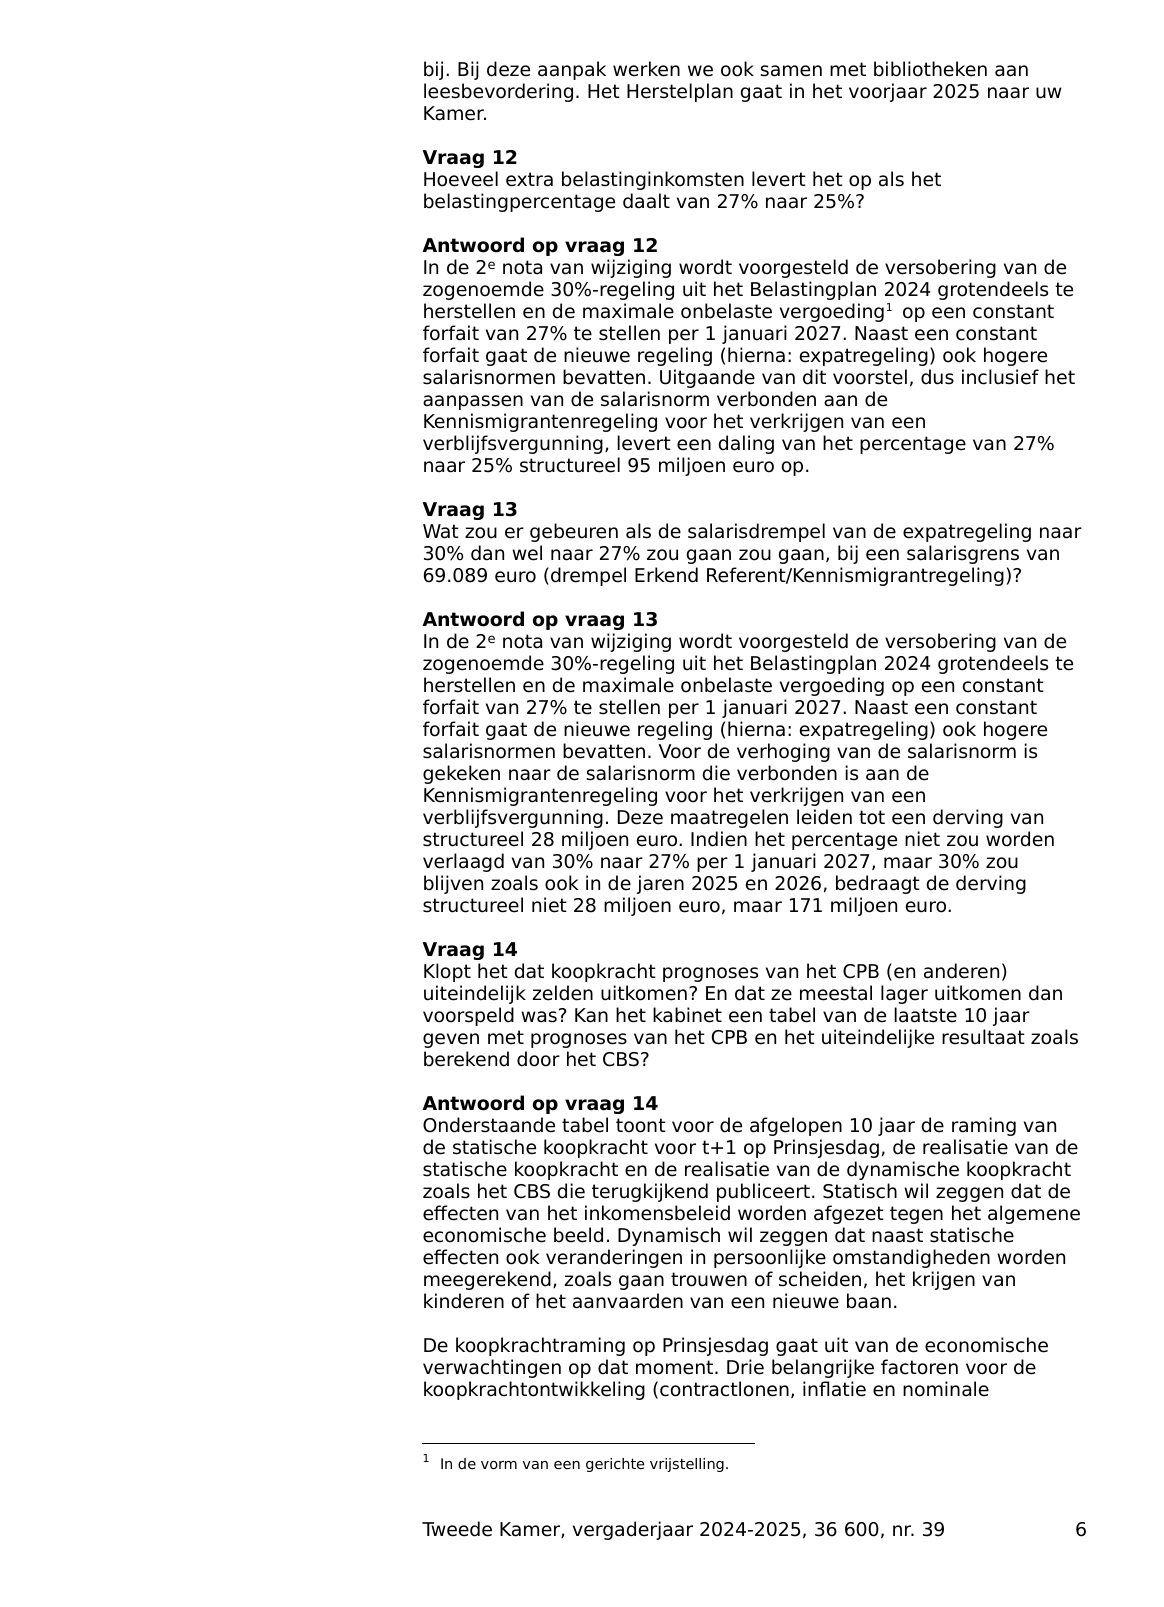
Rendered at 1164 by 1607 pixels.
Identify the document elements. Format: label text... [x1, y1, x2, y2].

text Vraag 14 [422, 939, 1087, 961]
text In de vorm van een gerichte vrijstelling. [422, 1452, 1087, 1474]
text In de 2e nota van wijziging wordt voorgesteld de versobering van de zogenoemde 30%-regeling uit het Belastingplan 2024 grotendeels te herstellen en de maximale onbelaste vergoeding op een constant forfait van 27% te stellen per 1 januari 2027. Naast een constant forfait gaat de nieuwe regeling (hierna: expatregeling) ook hogere salarisnormen bevatten. Uitgaande van dit voorstel, dus inclusief het aanpassen van de salarisnorm verbonden aan de Kennismigrantenregeling voor het verkrijgen van een verblijfsvergunning, levert een daling van het percentage van 27% naar 25% structureel 95 miljoen euro op. [422, 257, 1087, 477]
text Vraag 13 [422, 499, 1087, 521]
text Antwoord op vraag 12 [422, 235, 1087, 257]
text bij. Bij deze aanpak werken we ook samen met bibliotheken aan leesbevordering. Het Herstelplan gaat in het voorjaar 2025 naar uw Kamer. [422, 59, 1087, 125]
text Hoeveel extra belastinginkomsten levert het op als het belastingpercentage daalt van 27% naar 25%? [422, 169, 1087, 213]
text In de 2e nota van wijziging wordt voorgesteld de versobering van de zogenoemde 30%-regeling uit het Belastingplan 2024 grotendeels te herstellen en de maximale onbelaste vergoeding op een constant forfait van 27% te stellen per 1 januari 2027. Naast een constant forfait gaat de nieuwe regeling (hierna: expatregeling) ook hogere salarisnormen bevatten. Voor de verhoging van de salarisnorm is gekeken naar de salarisnorm die verbonden is aan de Kennismigrantenregeling voor het verkrijgen van een verblijfsvergunning. Deze maatregelen leiden tot een derving van structureel 28 miljoen euro. Indien het percentage niet zou worden verlaagd van 30% naar 27% per 1 januari 2027, maar 30% zou blijven zoals ook in de jaren 2025 en 2026, bedraagt de derving structureel niet 28 miljoen euro, maar 171 miljoen euro. [422, 631, 1087, 917]
text Wat zou er gebeuren als de salarisdrempel van de expatregeling naar 30% dan wel naar 27% zou gaan zou gaan, bij een salarisgrens van 69.089 euro (drempel Erkend Referent/Kennismigrantregeling)? [422, 521, 1087, 587]
text De koopkrachtraming op Prinsjesdag gaat uit van de economische verwachtingen op dat moment. Drie belangrijke factoren voor de koopkrachtontwikkeling (contractlonen, inflatie en nominale [422, 1335, 1087, 1401]
text Antwoord op vraag 13 [422, 609, 1087, 631]
text Antwoord op vraag 14 [422, 1093, 1087, 1115]
text Klopt het dat koopkracht prognoses van het CPB (en anderen) uiteindelijk zelden uitkomen? En dat ze meestal lager uitkomen dan voorspeld was? Kan het kabinet een tabel van de laatste 10 jaar geven met prognoses van het CPB en het uiteindelijke resultaat zoals berekend door het CBS? [422, 961, 1087, 1071]
text Vraag 12 [422, 147, 1087, 169]
text Onderstaande tabel toont voor de afgelopen 10 jaar de raming van de statische koopkracht voor t+1 op Prinsjesdag, de realisatie van de statische koopkracht en de realisatie van de dynamische koopkracht zoals het CBS die terugkijkend publiceert. Statisch wil zeggen dat de effecten van het inkomensbeleid worden afgezet tegen het algemene economische beeld. Dynamisch wil zeggen dat naast statische effecten ook veranderingen in persoonlijke omstandigheden worden meegerekend, zoals gaan trouwen of scheiden, het krijgen van kinderen of het aanvaarden van een nieuwe baan. [422, 1115, 1087, 1313]
